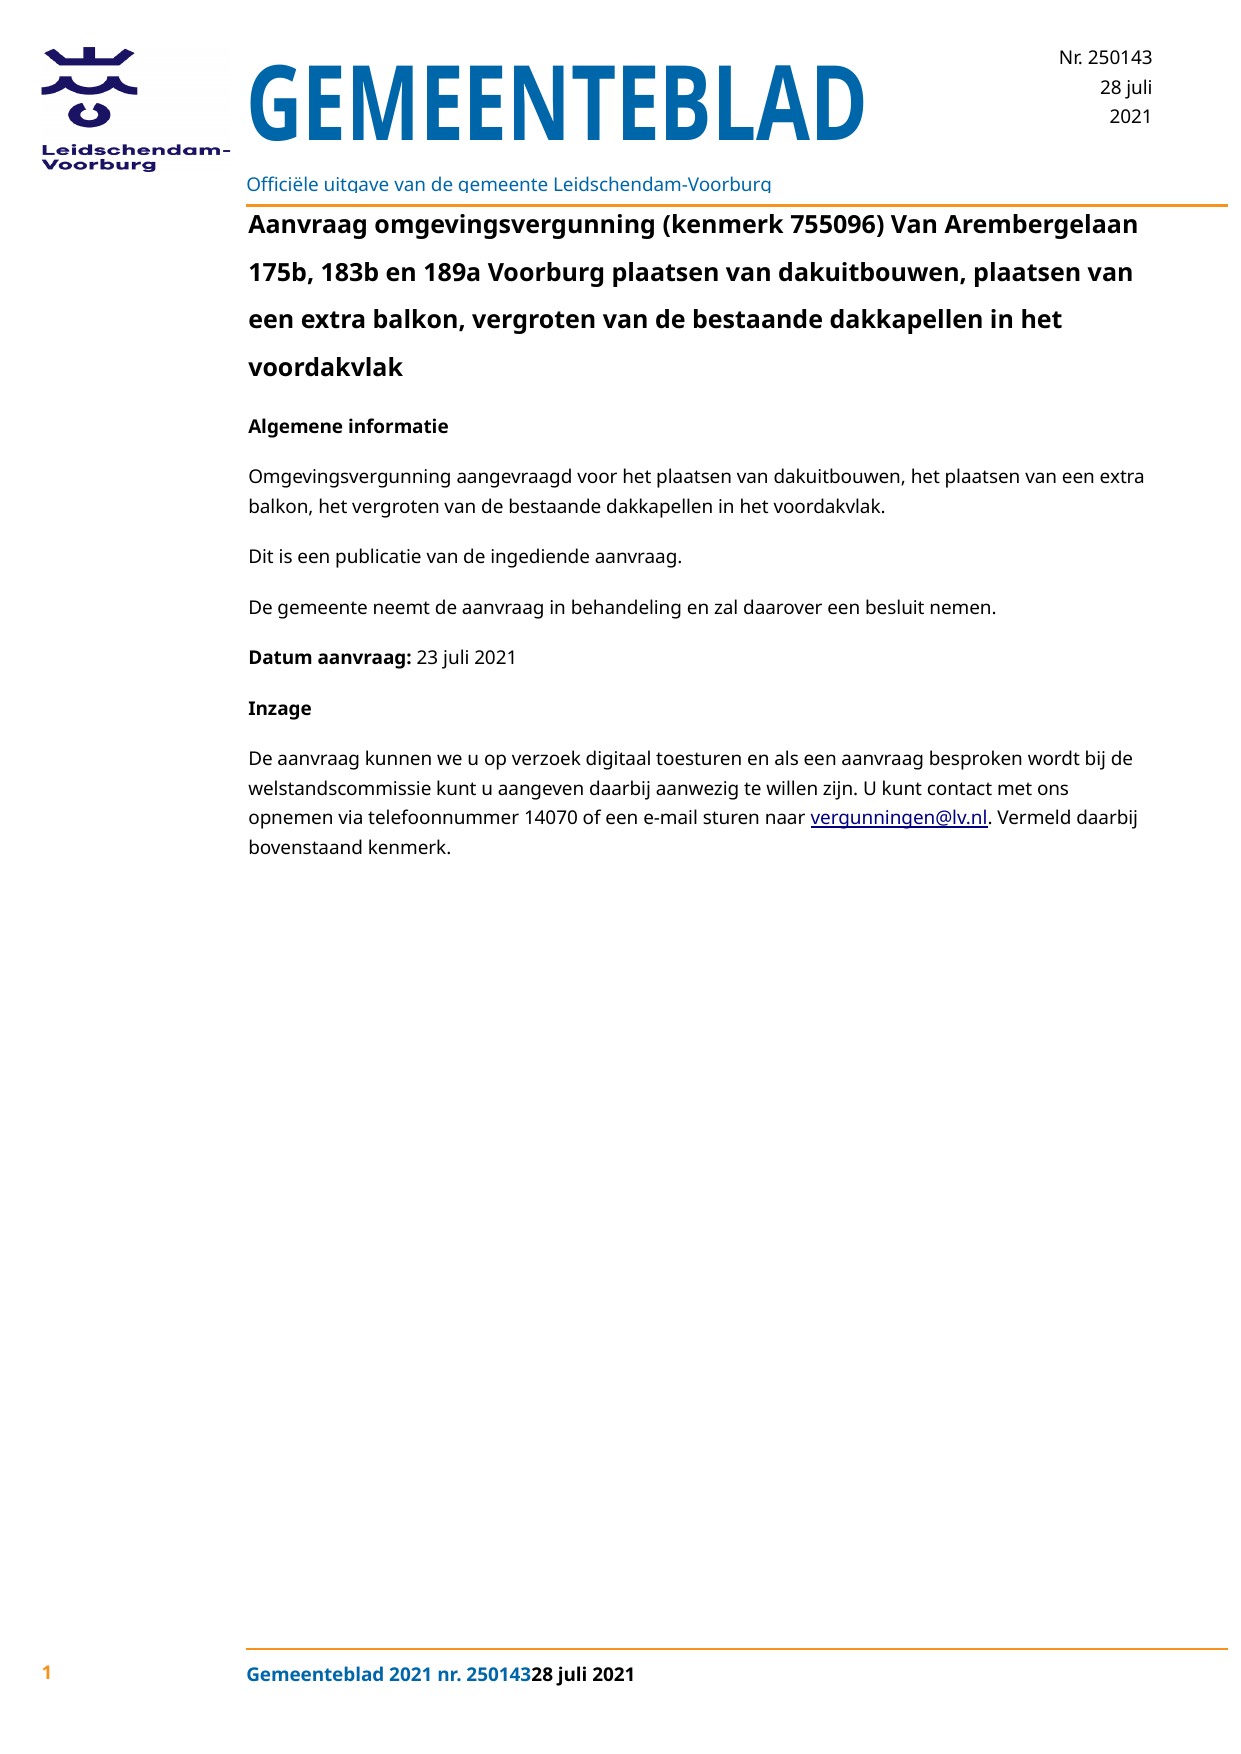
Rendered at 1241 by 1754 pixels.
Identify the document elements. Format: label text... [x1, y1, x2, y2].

text Dit is een publicatie van de ingediende aanvraag. [248, 543, 1152, 569]
text De aanvraag kunnen we u op verzoek digitaal toesturen en als een aanvraag besproken wordt bij de welstandscommissie kunt u aangeven daarbij aanwezig te willen zijn. U kunt contact met ons opnemen via telefoonnummer 14070 of een e-mail sturen naar vergunningen@lv.nl. Vermeld daarbij bovenstaand kenmerk. [248, 745, 1152, 860]
text Inzage [248, 695, 1152, 721]
text Datum aanvraag: 23 juli 2021 [248, 644, 1152, 670]
text Aanvraag omgevingsvergunning (kenmerk 755096) Van Arembergelaan 175b, 183b en 189a Voorburg plaatsen van dakuitbouwen, plaatsen van een extra balkon, vergroten van de bestaande dakkapellen in het voordakvlak [248, 207, 1152, 384]
text De gemeente neemt de aanvraag in behandeling en zal daarover een besluit nemen. [248, 594, 1152, 620]
picture [41, 47, 231, 172]
text Algemene informatie [248, 413, 1152, 439]
text Omgevingsvergunning aangevraagd voor het plaatsen van dakuitbouwen, het plaatsen van een extra balkon, het vergroten van de bestaande dakkapellen in het voordakvlak. [248, 463, 1152, 519]
